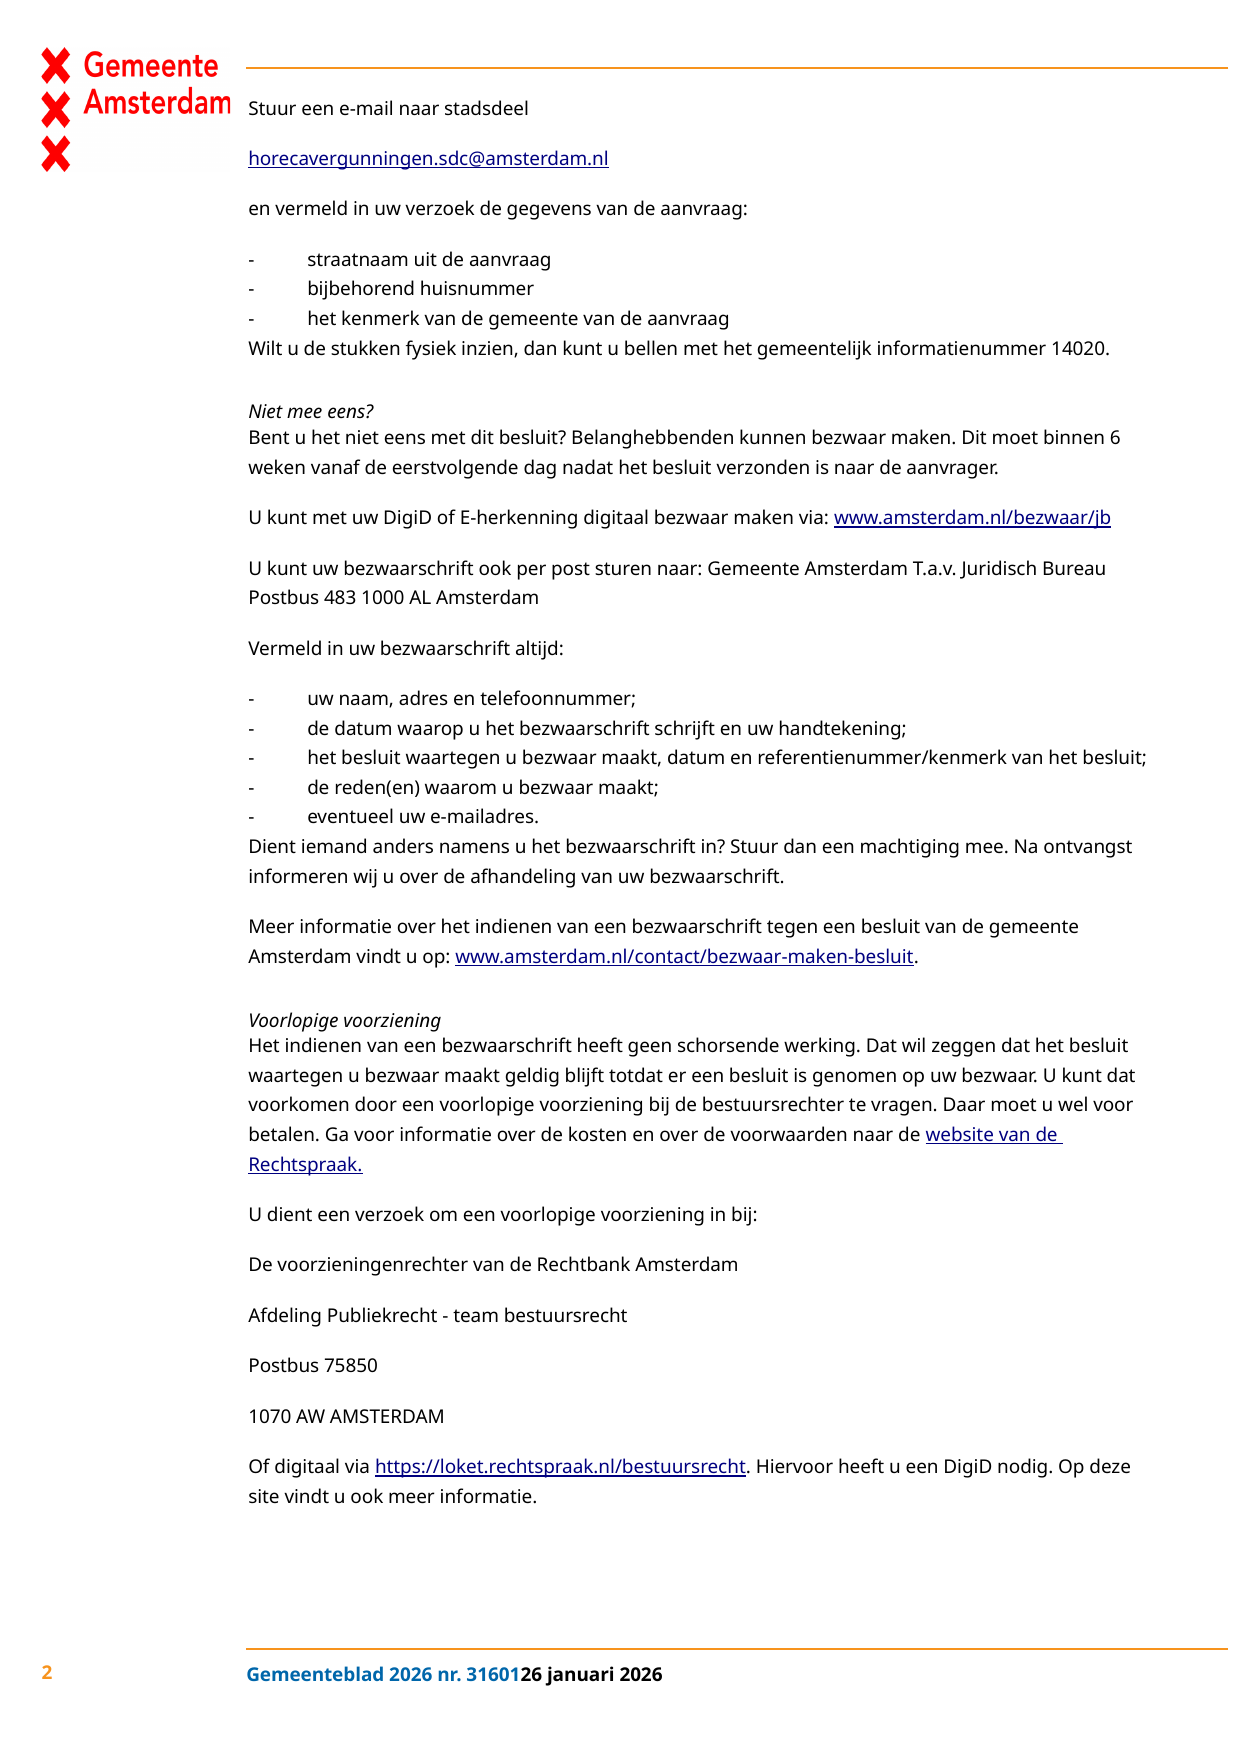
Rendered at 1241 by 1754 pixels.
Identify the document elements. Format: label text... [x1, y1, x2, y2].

text en vermeld in uw verzoek de gegevens van de aanvraag: [248, 196, 1152, 221]
list eventueel uw e-mailadres. [248, 804, 1152, 829]
text U dient een verzoek om een voorlopige voorziening in bij: [248, 1201, 1152, 1227]
text Of digitaal via https://loket.rechtspraak.nl/bestuursrecht. Hiervoor heeft u een DigiD nodig. Op deze site vindt u ook meer informatie. [248, 1453, 1152, 1509]
text horecavergunningen.sdc@amsterdam.nl [248, 145, 1152, 171]
text Het indienen van een bezwaarschrift heeft geen schorsende werking. Dat wil zeggen dat het besluit waartegen u bezwaar maakt geldig blijft totdat er een besluit is genomen op uw bezwaar. U kunt dat voorkomen door een voorlopige voorziening bij de bestuursrechter te vragen. Daar moet u wel voor betalen. Ga voor informatie over de kosten en over de voorwaarden naar de website van de Rechtspraak. [248, 1032, 1152, 1177]
list straatnaam uit de aanvraag [248, 246, 1152, 272]
list uw naam, adres en telefoonnummer; [248, 685, 1152, 711]
text U kunt met uw DigiD of E-herkenning digitaal bezwaar maken via: www.amsterdam.nl/bezwaar/jb [248, 504, 1152, 530]
text Afdeling Publiekrecht - team bestuursrecht [248, 1302, 1152, 1328]
list het kenmerk van de gemeente van de aanvraag [248, 305, 1152, 331]
text Dient iemand anders namens u het bezwaarschrift in? Stuur dan een machtiging mee. Na ontvangst informeren wij u over de afhandeling van uw bezwaarschrift. [248, 833, 1152, 888]
text Meer informatie over het indienen van een bezwaarschrift tegen een besluit van de gemeente Amsterdam vindt u op: www.amsterdam.nl/contact/bezwaar-maken-besluit. [248, 913, 1152, 968]
text Voorlopige voorziening [248, 1007, 1152, 1032]
text Stuur een e-mail naar stadsdeel [248, 95, 1152, 121]
text Wilt u de stukken fysiek inzien, dan kunt u bellen met het gemeentelijk informatienummer 14020. [248, 335, 1152, 361]
text Bent u het niet eens met dit besluit? Belanghebbenden kunnen bezwaar maken. Dit moet binnen 6 weken vanaf de eerstvolgende dag nadat het besluit verzonden is naar de aanvrager. [248, 424, 1152, 480]
text Niet mee eens? [248, 399, 1152, 424]
text 1070 AW AMSTERDAM [248, 1403, 1152, 1429]
picture [41, 47, 231, 172]
text Postbus 75850 [248, 1352, 1152, 1378]
list bijbehorend huisnummer [248, 276, 1152, 301]
list de datum waarop u het bezwaarschrift schrijft en uw handtekening; [248, 715, 1152, 741]
text De voorzieningenrechter van de Rechtbank Amsterdam [248, 1252, 1152, 1277]
list het besluit waartegen u bezwaar maakt, datum en referentienummer/kenmerk van het besluit; [248, 744, 1152, 770]
list de reden(en) waarom u bezwaar maakt; [248, 774, 1152, 800]
text Vermeld in uw bezwaarschrift altijd: [248, 635, 1152, 661]
text U kunt uw bezwaarschrift ook per post sturen naar: Gemeente Amsterdam T.a.v. Juridisch Bureau Postbus 483 1000 AL Amsterdam [248, 555, 1152, 610]
